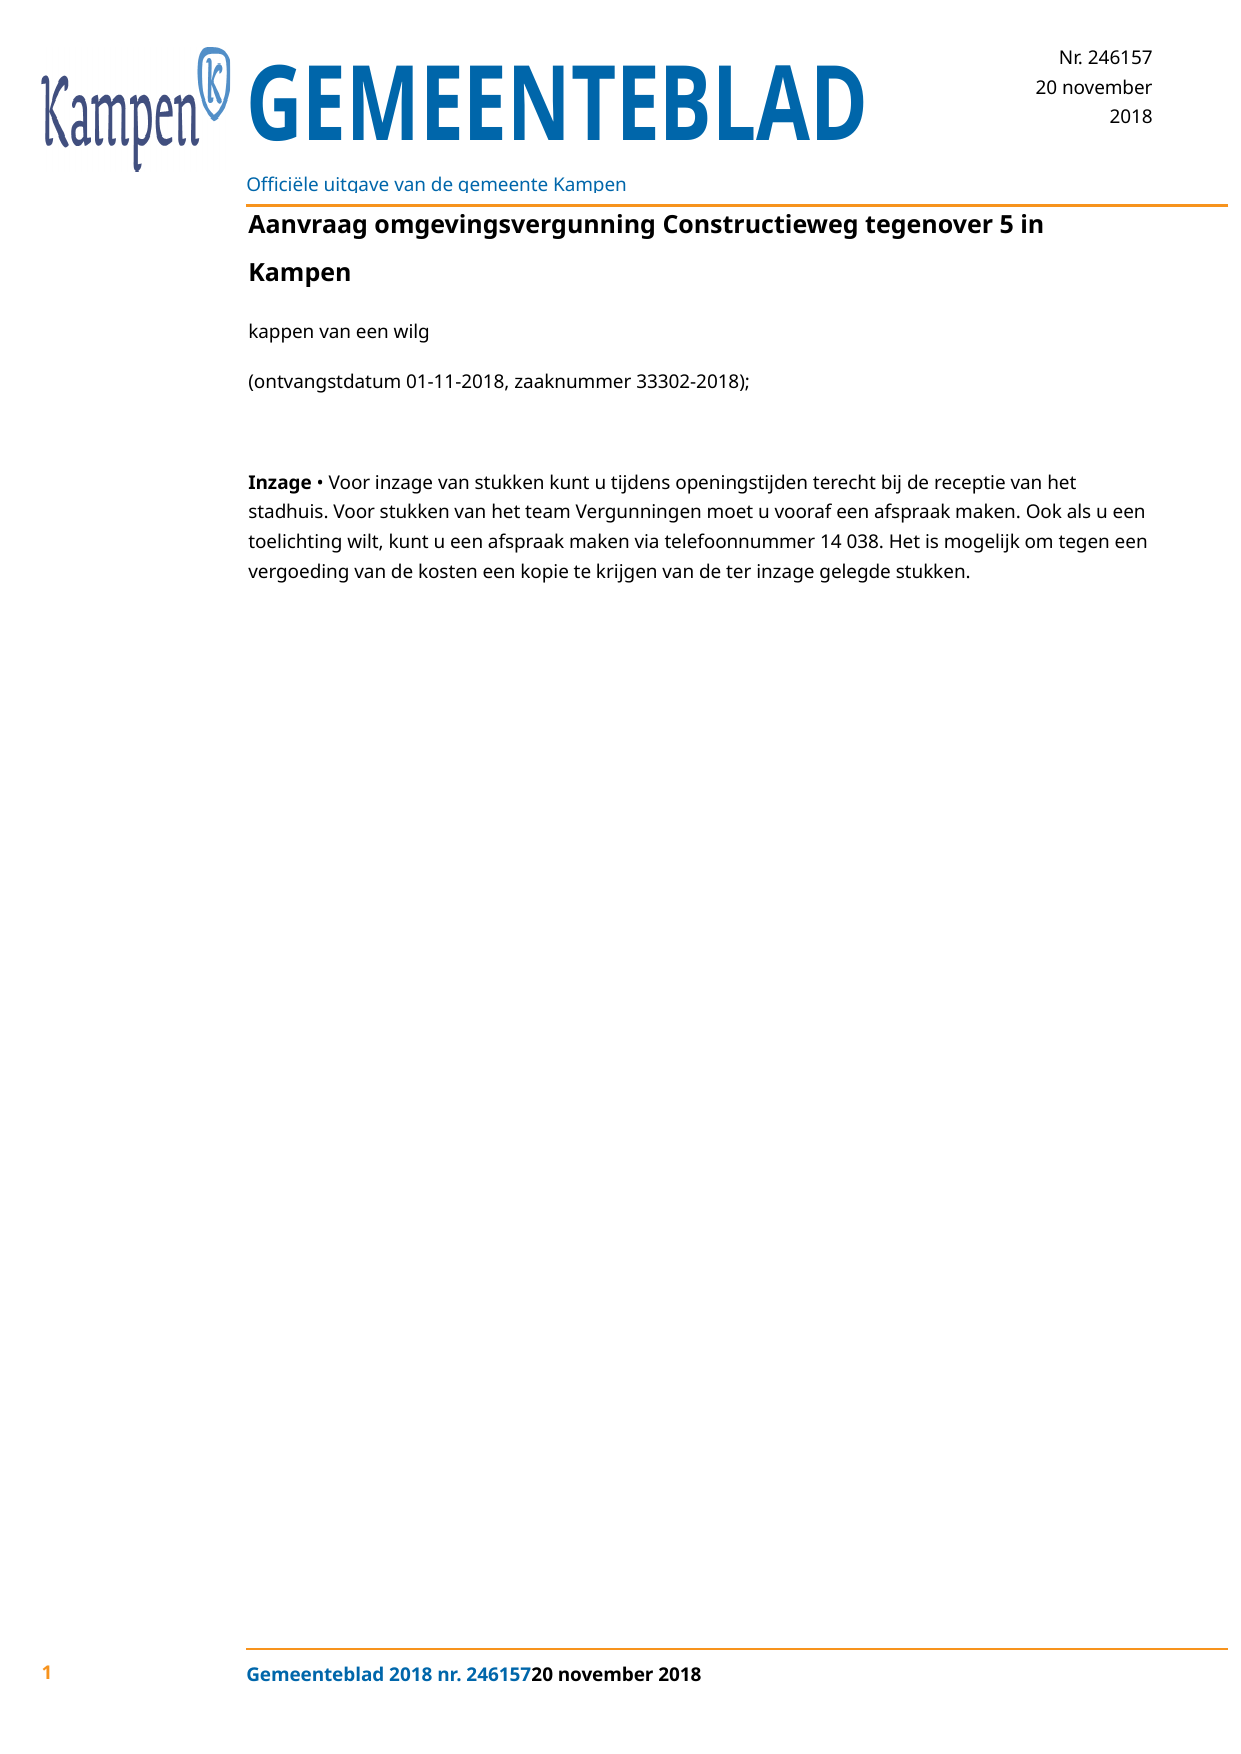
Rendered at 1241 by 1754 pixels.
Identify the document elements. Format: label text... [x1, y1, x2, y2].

text kappen van een wilg [248, 318, 1152, 344]
picture [41, 47, 231, 172]
text Aanvraag omgevingsvergunning Constructieweg tegenover 5 in Kampen [248, 207, 1152, 288]
text (ontvangstdatum 01-11-2018, zaaknummer 33302-2018); [248, 368, 1152, 394]
text Inzage • Voor inzage van stukken kunt u tijdens openingstijden terecht bij de receptie van het stadhuis. Voor stukken van het team Vergunningen moet u vooraf een afspraak maken. Ook als u een toelichting wilt, kunt u een afspraak maken via telefoonnummer 14 038. Het is mogelijk om tegen een vergoeding van de kosten een kopie te krijgen van de ter inzage gelegde stukken. [248, 469, 1152, 584]
